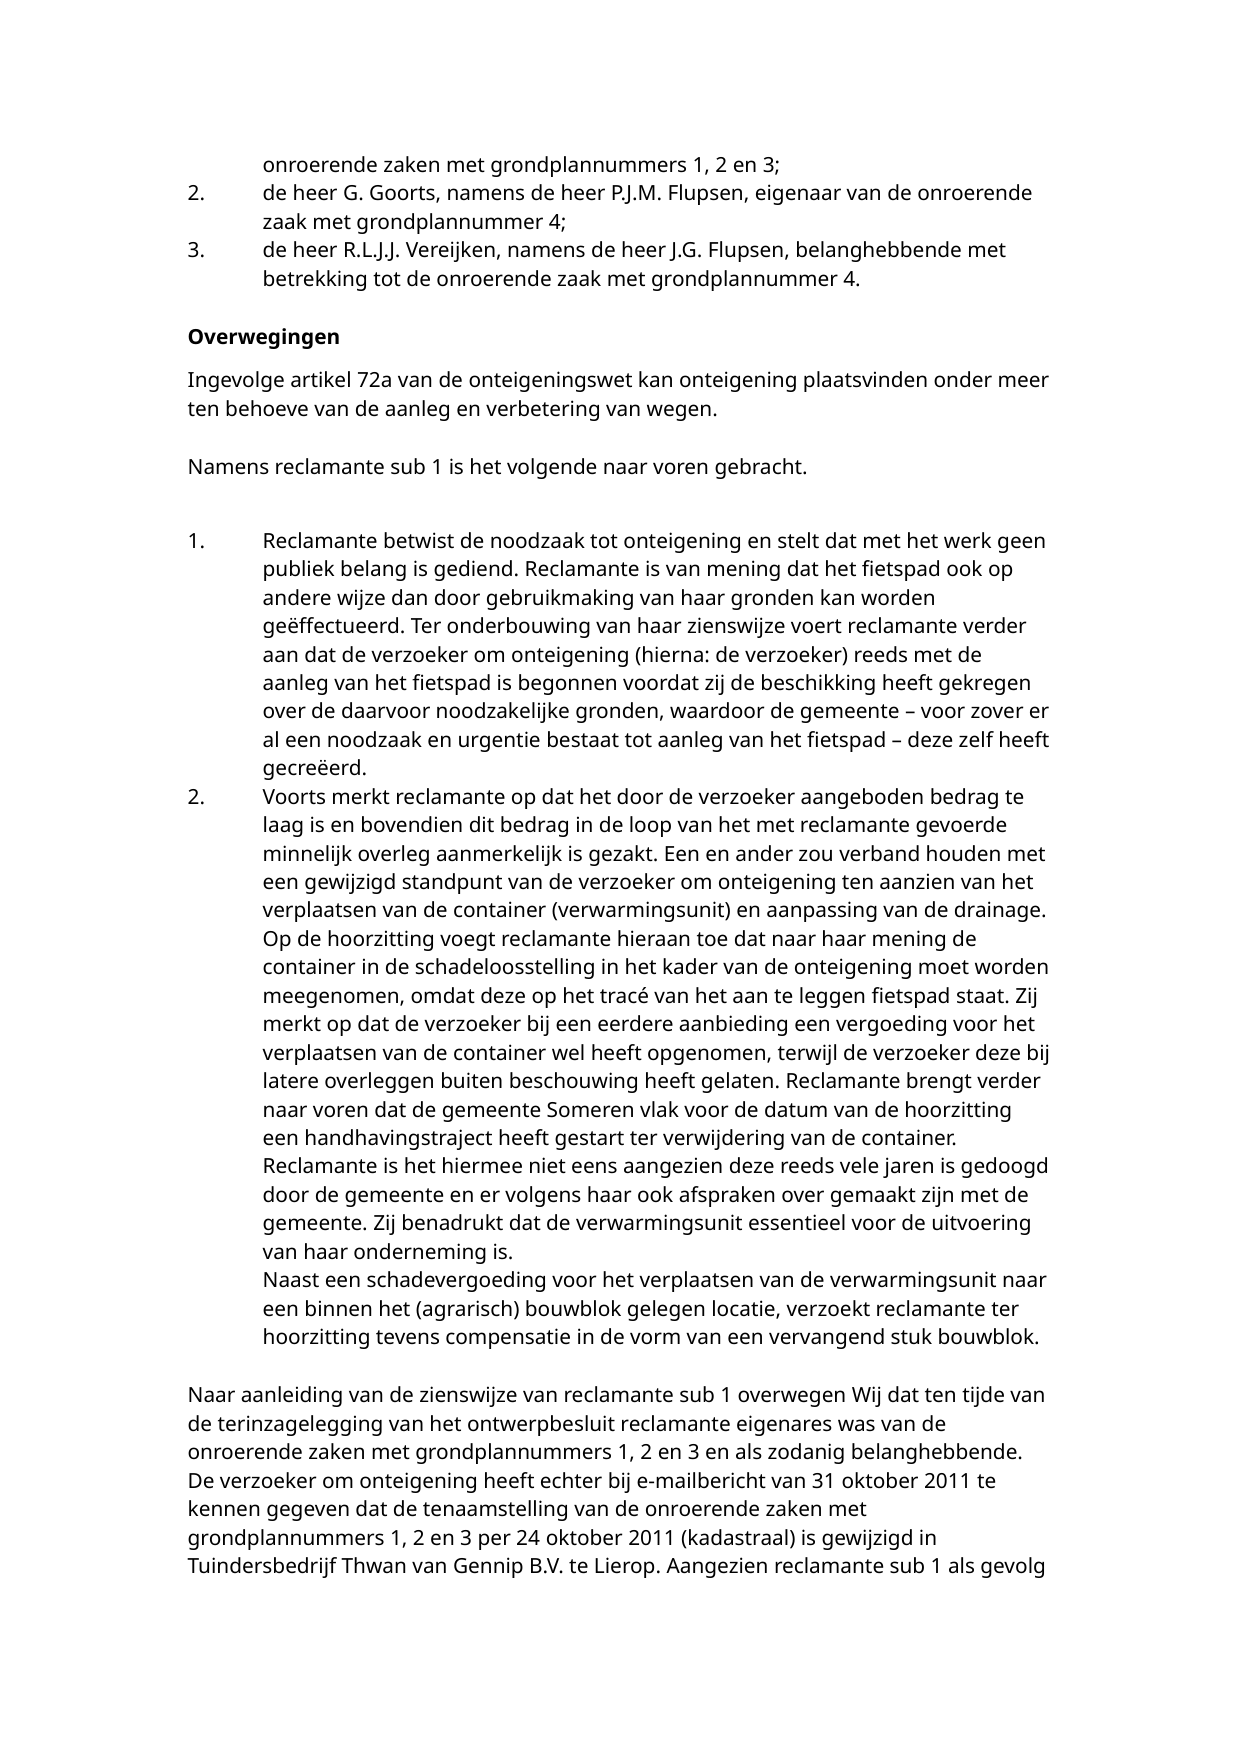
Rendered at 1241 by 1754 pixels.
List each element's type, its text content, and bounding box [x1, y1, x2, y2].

list Reclamante betwist de noodzaak tot onteigening en stelt dat met het werk geen publiek belang is gediend. Reclamante is van mening dat het fietspad ook op andere wijze dan door gebruikmaking van haar gronden kan worden geëffectueerd. Ter onderbouwing van haar zienswijze voert reclamante verder aan dat de verzoeker om onteigening (hierna: de verzoeker) reeds met de aanleg van het fietspad is begonnen voordat zij de beschikking heeft gekregen over de daarvoor noodzakelijke gronden, waardoor de gemeente – voor zover er al een noodzaak en urgentie bestaat tot aanleg van het fietspad – deze zelf heeft gecreëerd. [187, 526, 1053, 782]
list onroerende zaken met grondplannummers 1, 2 en 3; [187, 150, 1053, 178]
list Naast een schadevergoeding voor het verplaatsen van de verwarmingsunit naar een binnen het (agrarisch) bouwblok gelegen locatie, verzoekt reclamante ter hoorzitting tevens compensatie in de vorm van een vervangend stuk bouwblok. [187, 1265, 1053, 1351]
text Naar aanleiding van de zienswijze van reclamante sub 1 overwegen Wij dat ten tijde van de terinzagelegging van het ontwerpbesluit reclamante eigenares was van de onroerende zaken met grondplannummers 1, 2 en 3 en als zodanig belanghebbende. De verzoeker om onteigening heeft echter bij e-mailbericht van 31 oktober 2011 te kennen gegeven dat de tenaamstelling van de onroerende zaken met grondplannummers 1, 2 en 3 per 24 oktober 2011 (kadastraal) is gewijzigd in Tuindersbedrijf Thwan van Gennip B.V. te Lierop. Aangezien reclamante sub 1 als gevolg [187, 1381, 1053, 1580]
text Overwegingen [187, 322, 1053, 351]
list de heer R.L.J.J. Vereijken, namens de heer J.G. Flupsen, belanghebbende met betrekking tot de onroerende zaak met grondplannummer 4. [187, 235, 1053, 292]
list de heer G. Goorts, namens de heer P.J.M. Flupsen, eigenaar van de onroerende zaak met grondplannummer 4; [187, 178, 1053, 235]
text Namens reclamante sub 1 is het volgende naar voren gebracht. [187, 452, 1053, 481]
text Ingevolge artikel 72a van de onteigeningswet kan onteigening plaatsvinden onder meer ten behoeve van de aanleg en verbetering van wegen. [187, 366, 1053, 422]
list Voorts merkt reclamante op dat het door de verzoeker aangeboden bedrag te laag is en bovendien dit bedrag in de loop van het met reclamante gevoerde minnelijk overleg aanmerkelijk is gezakt. Een en ander zou verband houden met een gewijzigd standpunt van de verzoeker om onteigening ten aanzien van het verplaatsen van de container (verwarmingsunit) en aanpassing van de drainage. Op de hoorzitting voegt reclamante hieraan toe dat naar haar mening de container in de schadeloosstelling in het kader van de onteigening moet worden meegenomen, omdat deze op het tracé van het aan te leggen fietspad staat. Zij merkt op dat de verzoeker bij een eerdere aanbieding een vergoeding voor het verplaatsen van de container wel heeft opgenomen, terwijl de verzoeker deze bij latere overleggen buiten beschouwing heeft gelaten. Reclamante brengt verder naar voren dat de gemeente Someren vlak voor de datum van de hoorzitting een handhavingstraject heeft gestart ter verwijdering van de container. Reclamante is het hiermee niet eens aangezien deze reeds vele jaren is gedoogd door de gemeente en er volgens haar ook afspraken over gemaakt zijn met de gemeente. Zij benadrukt dat de verwarmingsunit essentieel voor de uitvoering van haar onderneming is. [187, 782, 1053, 1265]
